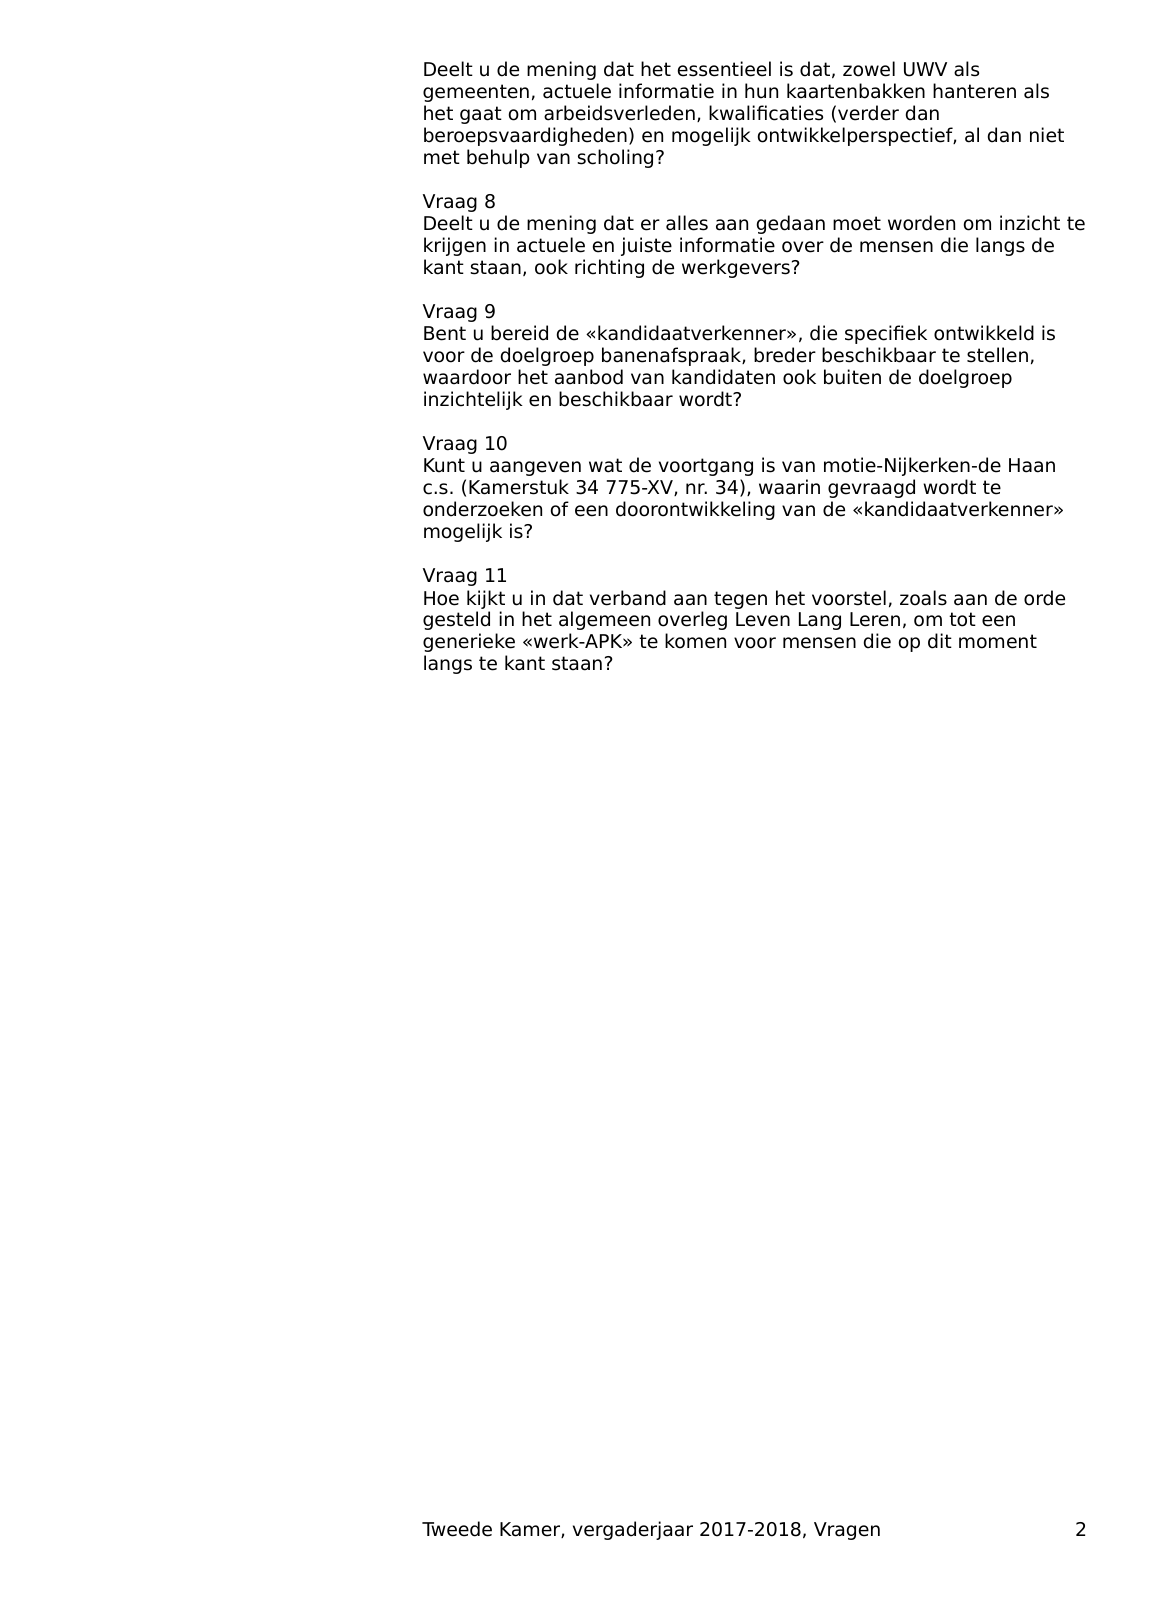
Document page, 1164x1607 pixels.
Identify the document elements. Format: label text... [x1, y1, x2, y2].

text Hoe kijkt u in dat verband aan tegen het voorstel, zoals aan de orde gesteld in het algemeen overleg Leven Lang Leren, om tot een generieke «werk-APK» te komen voor mensen die op dit moment langs te kant staan? [422, 587, 1087, 675]
text Vraag 10 [422, 433, 1087, 455]
text Kunt u aangeven wat de voortgang is van motie-Nijkerken-de Haan c.s. (Kamerstuk 34 775-XV, nr. 34), waarin gevraagd wordt te onderzoeken of een doorontwikkeling van de «kandidaatverkenner» mogelijk is? [422, 455, 1087, 543]
text Vraag 8 [422, 191, 1087, 213]
text Bent u bereid de «kandidaatverkenner», die specifiek ontwikkeld is voor de doelgroep banenafspraak, breder beschikbaar te stellen, waardoor het aanbod van kandidaten ook buiten de doelgroep inzichtelijk en beschikbaar wordt? [422, 323, 1087, 411]
text Vraag 11 [422, 565, 1087, 587]
text Vraag 9 [422, 301, 1087, 323]
text Deelt u de mening dat er alles aan gedaan moet worden om inzicht te krijgen in actuele en juiste informatie over de mensen die langs de kant staan, ook richting de werkgevers? [422, 213, 1087, 279]
text Deelt u de mening dat het essentieel is dat, zowel UWV als gemeenten, actuele informatie in hun kaartenbakken hanteren als het gaat om arbeidsverleden, kwalificaties (verder dan beroepsvaardigheden) en mogelijk ontwikkelperspectief, al dan niet met behulp van scholing? [422, 59, 1087, 169]
